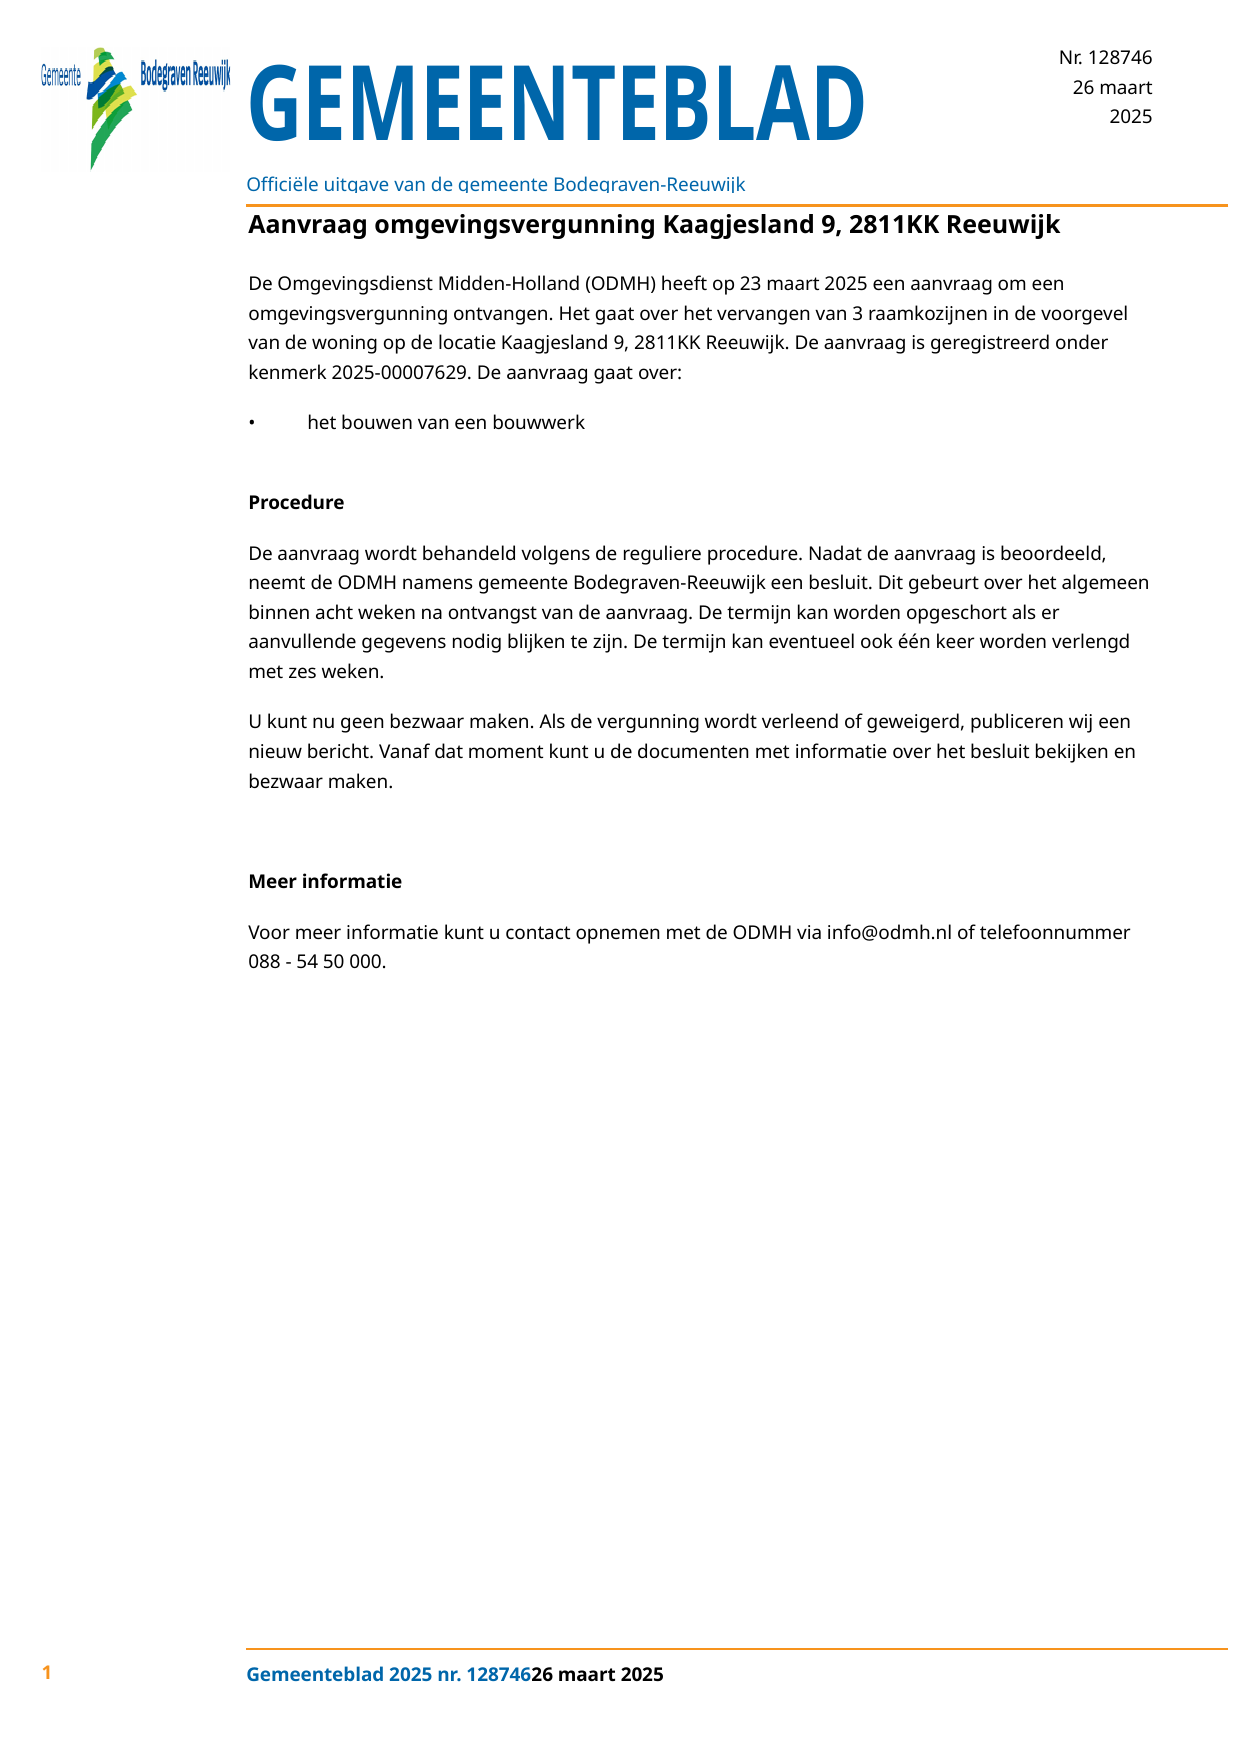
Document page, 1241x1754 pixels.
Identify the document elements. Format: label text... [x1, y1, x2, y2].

text De Omgevingsdienst Midden-Holland (ODMH) heeft op 23 maart 2025 een aanvraag om een omgevingsvergunning ontvangen. Het gaat over het vervangen van 3 raamkozijnen in de voorgevel van de woning op de locatie Kaagjesland 9, 2811KK Reeuwijk. De aanvraag is geregistreerd onder kenmerk 2025-00007629. De aanvraag gaat over: [248, 270, 1152, 385]
picture [41, 47, 231, 172]
list het bouwen van een bouwwerk [248, 409, 1152, 435]
text U kunt nu geen bezwaar maken. Als de vergunning wordt verleend of geweigerd, publiceren wij een nieuw bericht. Vanaf dat moment kunt u de documenten met informatie over het besluit bekijken en bezwaar maken. [248, 709, 1152, 793]
text De aanvraag wordt behandeld volgens de reguliere procedure. Nadat de aanvraag is beoordeeld, neemt de ODMH namens gemeente Bodegraven-Reeuwijk een besluit. Dit gebeurt over het algemeen binnen acht weken na ontvangst van de aanvraag. De termijn kan worden opgeschort als er aanvullende gegevens nodig blijken te zijn. De termijn kan eventueel ook één keer worden verlengd met zes weken. [248, 540, 1152, 684]
text Aanvraag omgevingsvergunning Kaagjesland 9, 2811KK Reeuwijk [248, 207, 1152, 241]
text Meer informatie [248, 869, 1152, 894]
text Voor meer informatie kunt u contact opnemen met de ODMH via info@odmh.nl of telefoonnummer 088 - 54 50 000. [248, 919, 1152, 974]
text Procedure [248, 489, 1152, 515]
